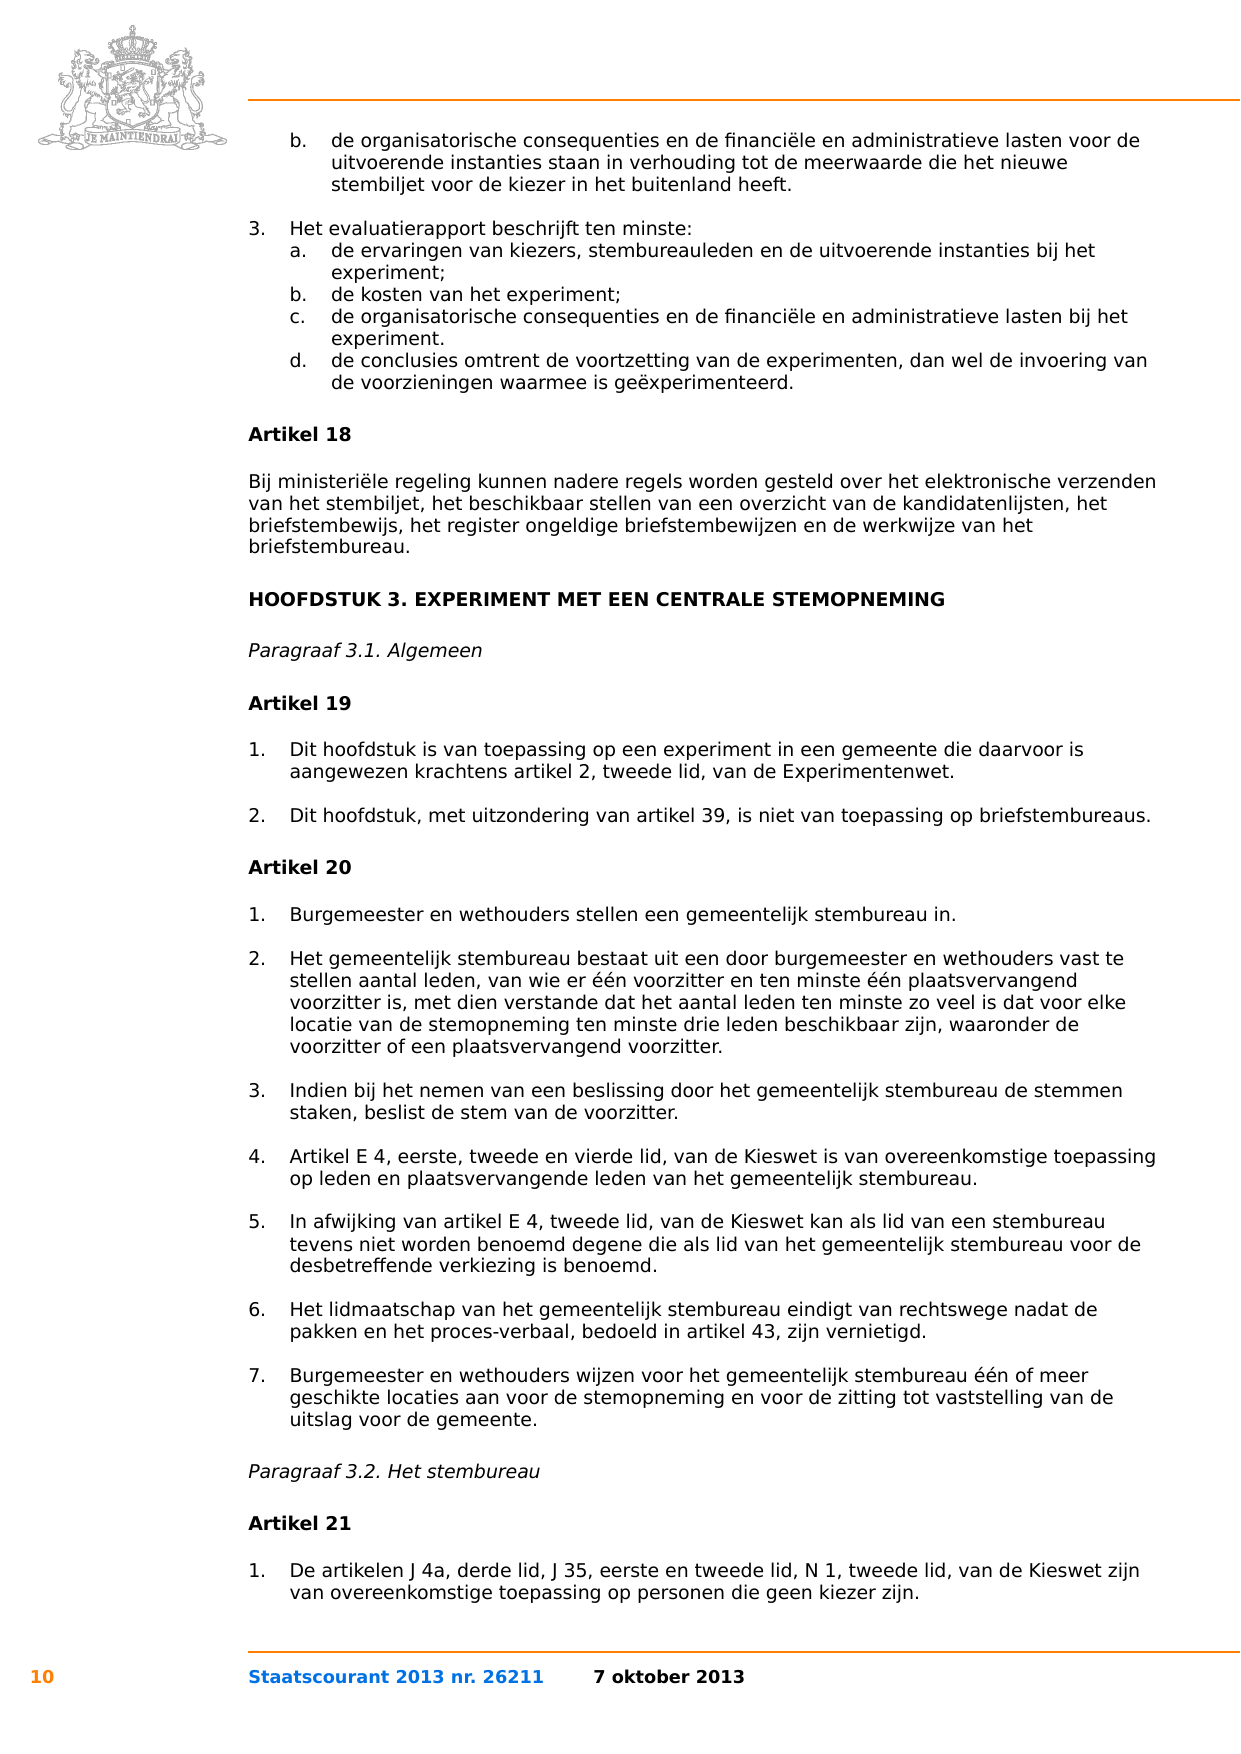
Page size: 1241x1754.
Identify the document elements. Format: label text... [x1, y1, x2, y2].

subtitle Paragraaf 3.2. Het stembureau [248, 1461, 1163, 1483]
text 4. Artikel E 4, eerste, tweede en vierde lid, van de Kieswet is van overeenkomstige toepassing op leden en plaatsvervangende leden van het gemeentelijk stembureau. [248, 1146, 1163, 1189]
subtitle Artikel 20 [248, 857, 1163, 879]
picture [38, 25, 227, 150]
text a. de ervaringen van kiezers, stembureauleden en de uitvoerende instanties bij het experiment; [289, 240, 1163, 284]
text 2. Het gemeentelijk stembureau bestaat uit een door burgemeester en wethouders vast te stellen aantal leden, van wie er één voorzitter en ten minste één plaatsvervangend voorzitter is, met dien verstande dat het aantal leden ten minste zo veel is dat voor elke locatie van de stemopneming ten minste drie leden beschikbaar zijn, waaronder de voorzitter of een plaatsvervangend voorzitter. [248, 948, 1163, 1058]
text c. de organisatorische consequenties en de financiële en administratieve lasten bij het experiment. [289, 306, 1163, 349]
text b. de organisatorische consequenties en de financiële en administratieve lasten voor de uitvoerende instanties staan in verhouding tot de meerwaarde die het nieuwe stembiljet voor de kiezer in het buitenland heeft. [289, 130, 1163, 196]
text 2. Dit hoofdstuk, met uitzondering van artikel 39, is niet van toepassing op briefstembureaus. [248, 805, 1163, 827]
text 1. Burgemeester en wethouders stellen een gemeentelijk stembureau in. [248, 904, 1163, 926]
subtitle HOOFDSTUK 3. EXPERIMENT MET EEN CENTRALE STEMOPNEMING [248, 588, 1163, 610]
text 1. De artikelen J 4a, derde lid, J 35, eerste en tweede lid, N 1, tweede lid, van de Kieswet zijn van overeenkomstige toepassing op personen die geen kiezer zijn. [248, 1560, 1163, 1604]
subtitle Artikel 19 [248, 692, 1163, 714]
text 5. In afwijking van artikel E 4, tweede lid, van de Kieswet kan als lid van een stembureau tevens niet worden benoemd degene die als lid van het gemeentelijk stembureau voor de desbetreffende verkiezing is benoemd. [248, 1211, 1163, 1277]
subtitle Artikel 18 [248, 423, 1163, 446]
subtitle Artikel 21 [248, 1513, 1163, 1535]
text 1. Dit hoofdstuk is van toepassing op een experiment in een gemeente die daarvoor is aangewezen krachtens artikel 2, tweede lid, van de Experimentenwet. [248, 739, 1163, 783]
text b. de kosten van het experiment; [289, 284, 1163, 306]
text 3. Indien bij het nemen van een beslissing door het gemeentelijk stembureau de stemmen staken, beslist de stem van de voorzitter. [248, 1080, 1163, 1124]
text 7. Burgemeester en wethouders wijzen voor het gemeentelijk stembureau één of meer geschikte locaties aan voor de stemopneming en voor de zitting tot vaststelling van de uitslag voor de gemeente. [248, 1365, 1163, 1431]
text Bij ministeriële regeling kunnen nadere regels worden gesteld over het elektronische verzenden van het stembiljet, het beschikbaar stellen van een overzicht van de kandidatenlijsten, het briefstembewijs, het register ongeldige briefstembewijzen en de werkwijze van het briefstembureau. [248, 471, 1163, 558]
text d. de conclusies omtrent de voortzetting van de experimenten, dan wel de invoering van de voorzieningen waarmee is geëxperimenteerd. [289, 349, 1163, 393]
text 3. Het evaluatierapport beschrijft ten minste: [248, 218, 1163, 240]
subtitle Paragraaf 3.1. Algemeen [248, 640, 1163, 662]
text 6. Het lidmaatschap van het gemeentelijk stembureau eindigt van rechtswege nadat de pakken en het proces-verbaal, bedoeld in artikel 43, zijn vernietigd. [248, 1299, 1163, 1343]
